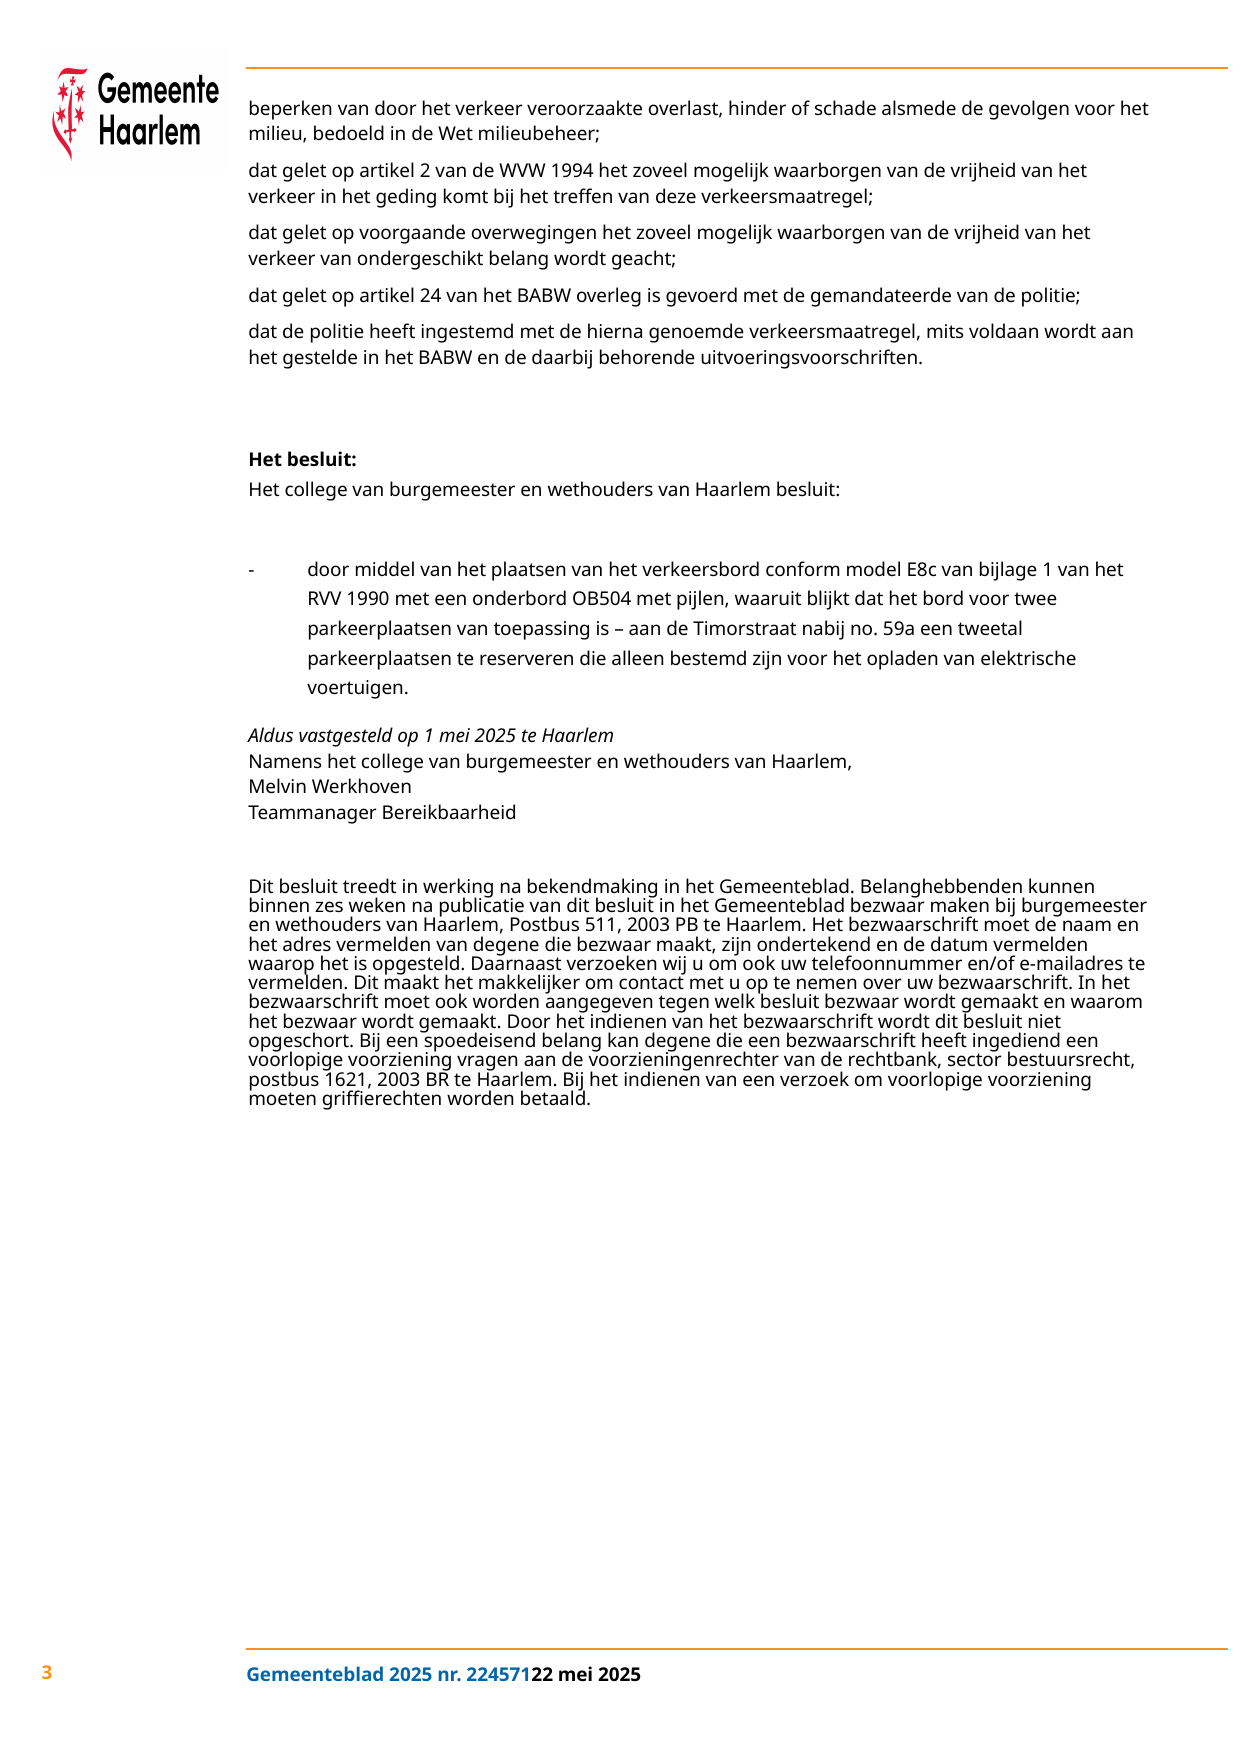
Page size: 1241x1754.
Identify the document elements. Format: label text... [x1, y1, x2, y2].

text dat gelet op artikel 2 van de WVW 1994 het zoveel mogelijk waarborgen van de vrijheid van het verkeer in het geding komt bij het treffen van deze verkeersmaatregel; [248, 157, 1152, 209]
text Het besluit: [248, 446, 1152, 472]
text dat gelet op voorgaande overwegingen het zoveel mogelijk waarborgen van de vrijheid van het verkeer van ondergeschikt belang wordt geacht; [248, 219, 1152, 271]
text Dit besluit treedt in werking na bekendmaking in het Gemeenteblad. Belanghebbenden kunnen binnen zes weken na publicatie van dit besluit in het Gemeenteblad bezwaar maken bij burgemeester en wethouders van Haarlem, Postbus 511, 2003 PB te Haarlem. Het bezwaarschrift moet de naam en het adres vermelden van degene die bezwaar maakt, zijn ondertekend en de datum vermelden waarop het is opgesteld. Daarnaast verzoeken wij u om ook uw telefoonnummer en/of e-mailadres te vermelden. Dit maakt het makkelijker om contact met u op te nemen over uw bezwaarschrift. In het bezwaarschrift moet ook worden aangegeven tegen welk besluit bezwaar wordt gemaakt en waarom het bezwaar wordt gemaakt. Door het indienen van het bezwaarschrift wordt dit besluit niet opgeschort. Bij een spoedeisend belang kan degene die een bezwaarschrift heeft ingediend een voorlopige voorziening vragen aan de voorzieningenrechter van de rechtbank, sector bestuursrecht, postbus 1621, 2003 BR te Haarlem. Bij het indienen van een verzoek om voorlopige voorziening moeten griffierechten worden betaald. [248, 878, 1152, 1109]
text Namens het college van burgemeester en wethouders van Haarlem, [248, 748, 1152, 773]
text Aldus vastgesteld op 1 mei 2025 te Haarlem [248, 722, 1152, 748]
text Melvin Werkhoven [248, 773, 1152, 799]
text dat de politie heeft ingestemd met de hierna genoemde verkeersmaatregel, mits voldaan wordt aan het gestelde in het BABW en de daarbij behorende uitvoeringsvoorschriften. [248, 319, 1152, 370]
text Teammanager Bereikbaarheid [248, 799, 1152, 825]
text dat gelet op artikel 24 van het BABW overleg is gevoerd met de gemandateerde van de politie; [248, 282, 1152, 308]
text beperken van door het verkeer veroorzaakte overlast, hinder of schade alsmede de gevolgen voor het milieu, bedoeld in de Wet milieubeheer; [248, 95, 1152, 146]
text Het college van burgemeester en wethouders van Haarlem besluit: [248, 476, 1152, 502]
picture [41, 47, 231, 172]
list door middel van het plaatsen van het verkeersbord conform model E8c van bijlage 1 van het RVV 1990 met een onderbord OB504 met pijlen, waaruit blijkt dat het bord voor twee parkeerplaatsen van toepassing is – aan de Timorstraat nabij no. 59a een tweetal parkeerplaatsen te reserveren die alleen bestemd zijn voor het opladen van elektrische voertuigen. [248, 556, 1152, 700]
